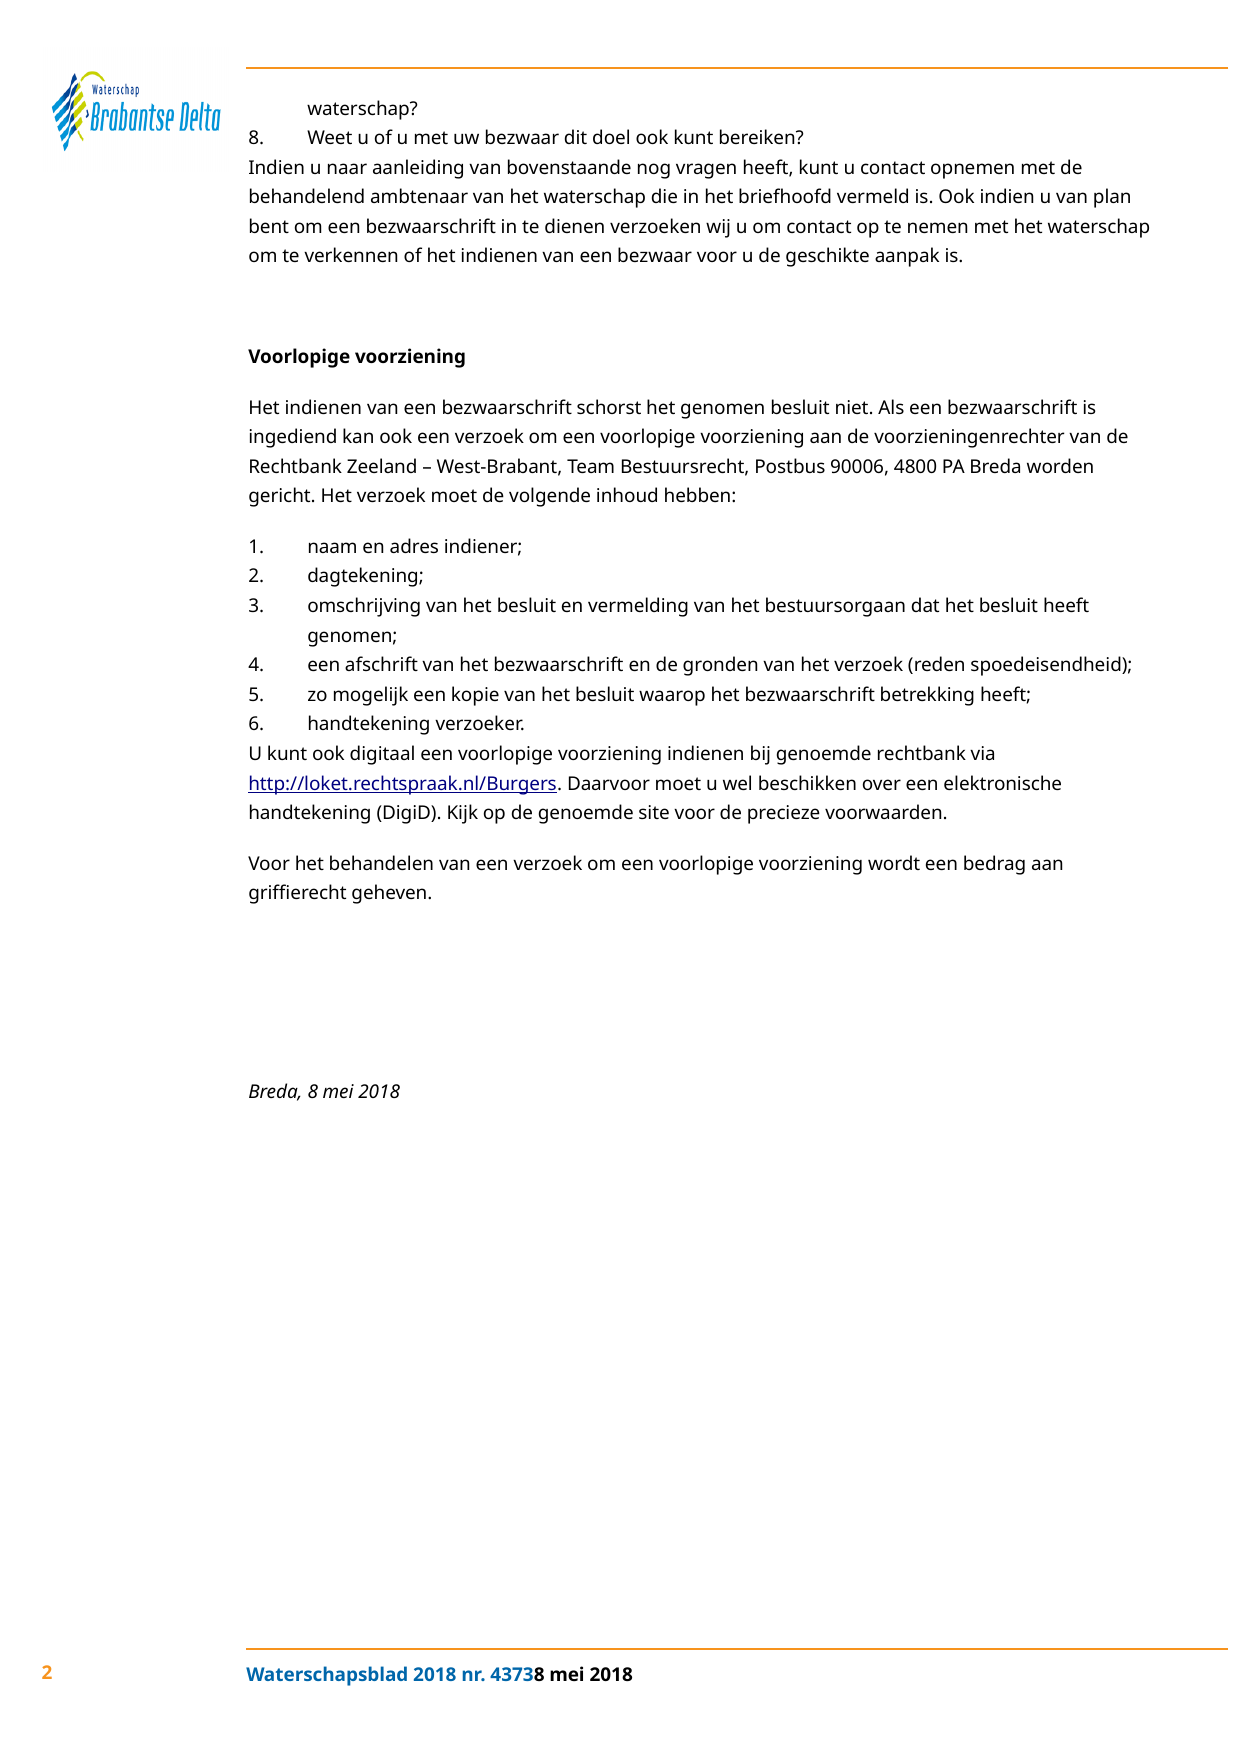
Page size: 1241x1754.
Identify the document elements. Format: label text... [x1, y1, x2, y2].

list zo mogelijk een kopie van het besluit waarop het bezwaarschrift betrekking heeft; [248, 681, 1152, 707]
text Indien u naar aanleiding van bovenstaande nog vragen heeft, kunt u contact opnemen met de behandelend ambtenaar van het waterschap die in het briefhoofd vermeld is. Ook indien u van plan bent om een bezwaarschrift in te dienen verzoeken wij u om contact op te nemen met het waterschap om te verkennen of het indienen van een bezwaar voor u de geschikte aanpak is. [248, 154, 1152, 268]
list naam en adres indiener; [248, 533, 1152, 559]
list omschrijving van het besluit en vermelding van het bestuursorgaan dat het besluit heeft genomen; [248, 592, 1152, 648]
list handtekening verzoeker. [248, 711, 1152, 736]
list een afschrift van het bezwaarschrift en de gronden van het verzoek (reden spoedeisendheid); [248, 651, 1152, 677]
text U kunt ook digitaal een voorlopige voorziening indienen bij genoemde rechtbank via http://loket.rechtspraak.nl/Burgers. Daarvoor moet u wel beschikken over een elektronische handtekening (DigiD). Kijk op de genoemde site voor de precieze voorwaarden. [248, 740, 1152, 825]
picture [41, 47, 231, 172]
list Weet u of u met uw bezwaar dit doel ook kunt bereiken? [248, 124, 1152, 150]
list dagtekening; [248, 563, 1152, 588]
text Het indienen van een bezwaarschrift schorst het genomen besluit niet. Als een bezwaarschrift is ingediend kan ook een verzoek om een voorlopige voorziening aan de voorzieningenrechter van de Rechtbank Zeeland – West-Brabant, Team Bestuursrecht, Postbus 90006, 4800 PA Breda worden gericht. Het verzoek moet de volgende inhoud hebben: [248, 394, 1152, 508]
text Voorlopige voorziening [248, 343, 1152, 369]
text Voor het behandelen van een verzoek om een voorlopige voorziening wordt een bedrag aan griffierecht geheven. [248, 850, 1152, 905]
list waterschap? [248, 95, 1152, 121]
text Breda, 8 mei 2018 [248, 1078, 1152, 1104]
